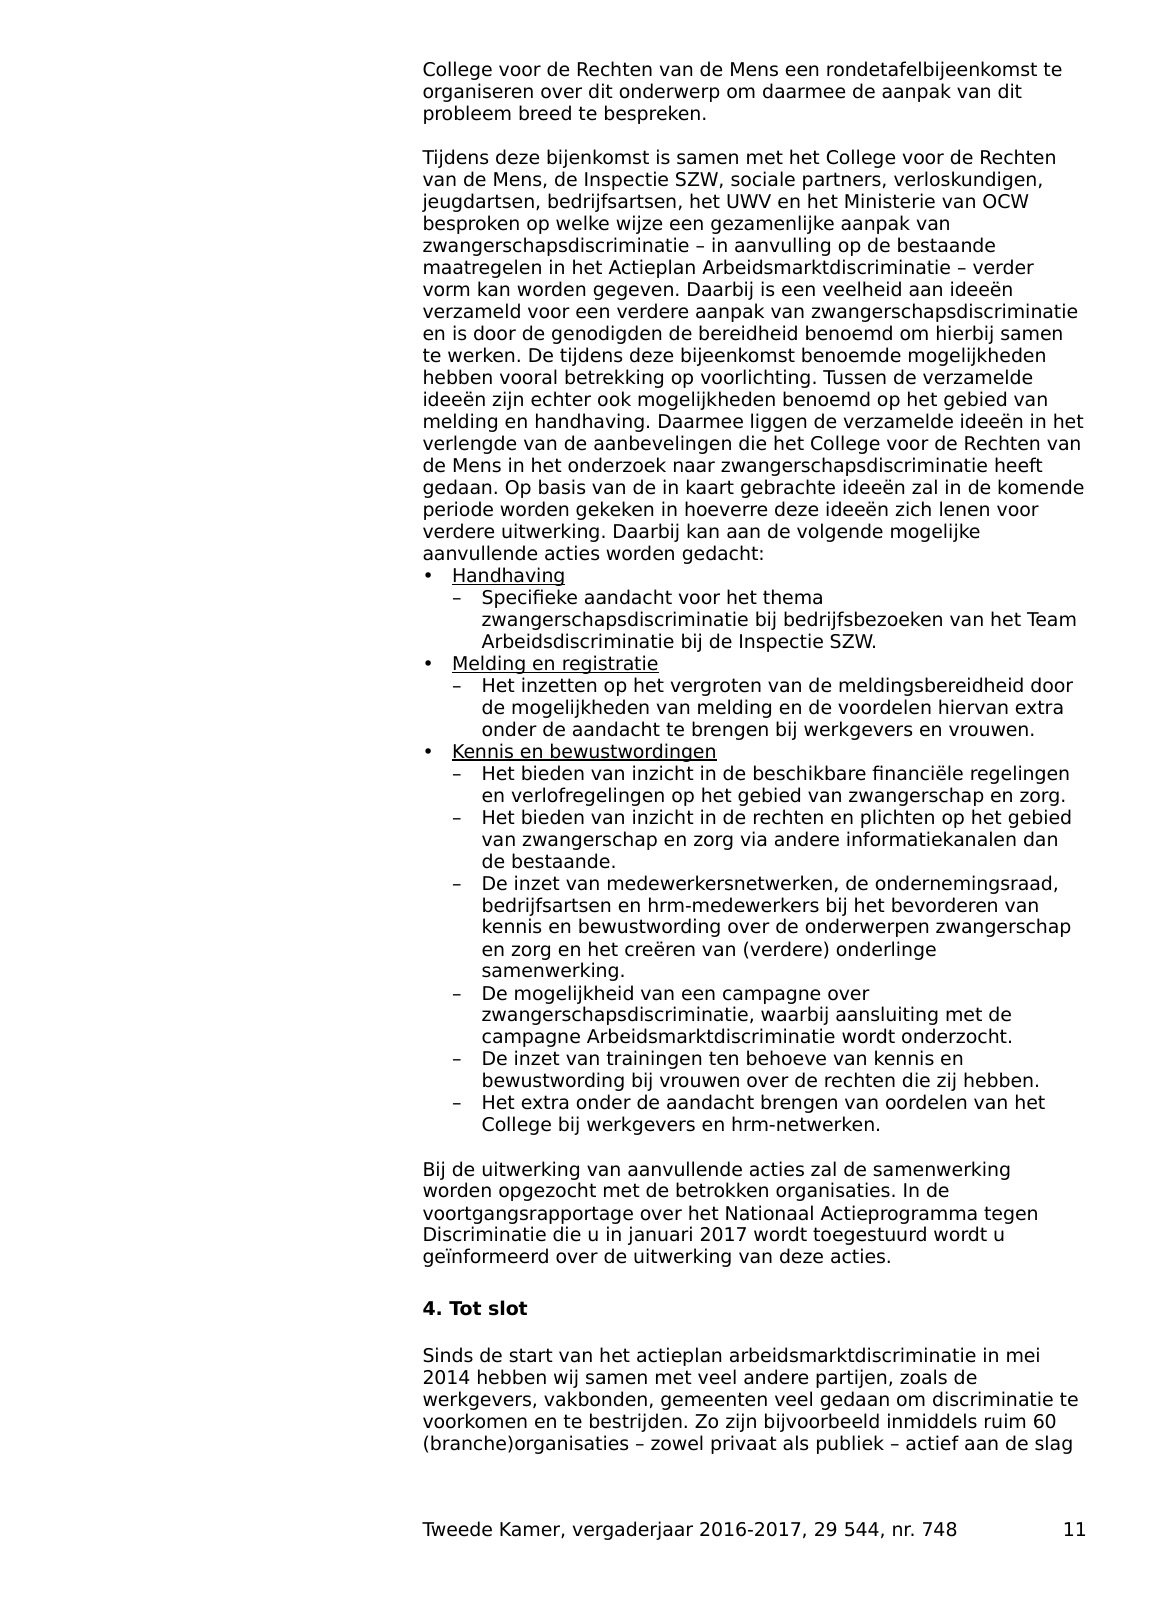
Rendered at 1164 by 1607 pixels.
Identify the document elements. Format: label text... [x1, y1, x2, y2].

text • Handhaving [422, 565, 1087, 587]
text • Kennis en bewustwordingen [422, 741, 1087, 763]
text – Het bieden van inzicht in de beschikbare financiële regelingen en verlofregelingen op het gebied van zwangerschap en zorg. [452, 763, 1087, 807]
text Tijdens deze bijenkomst is samen met het College voor de Rechten van de Mens, de Inspectie SZW, sociale partners, verloskundigen, jeugdartsen, bedrijfsartsen, het UWV en het Ministerie van OCW besproken op welke wijze een gezamenlijke aanpak van zwangerschapsdiscriminatie – in aanvulling op de bestaande maatregelen in het Actieplan Arbeidsmarktdiscriminatie – verder vorm kan worden gegeven. Daarbij is een veelheid aan ideeën verzameld voor een verdere aanpak van zwangerschapsdiscriminatie en is door de genodigden de bereidheid benoemd om hierbij samen te werken. De tijdens deze bijeenkomst benoemde mogelijkheden hebben vooral betrekking op voorlichting. Tussen de verzamelde ideeën zijn echter ook mogelijkheden benoemd op het gebied van melding en handhaving. Daarmee liggen de verzamelde ideeën in het verlengde van de aanbevelingen die het College voor de Rechten van de Mens in het onderzoek naar zwangerschapsdiscriminatie heeft gedaan. Op basis van de in kaart gebrachte ideeën zal in de komende periode worden gekeken in hoeverre deze ideeën zich lenen voor verdere uitwerking. Daarbij kan aan de volgende mogelijke aanvullende acties worden gedacht: [422, 147, 1087, 565]
text – De mogelijkheid van een campagne over zwangerschapsdiscriminatie, waarbij aansluiting met de campagne Arbeidsmarktdiscriminatie wordt onderzocht. [452, 982, 1087, 1048]
text – Het bieden van inzicht in de rechten en plichten op het gebied van zwangerschap en zorg via andere informatiekanalen dan de bestaande. [452, 807, 1087, 872]
text College voor de Rechten van de Mens een rondetafelbijeenkomst te organiseren over dit onderwerp om daarmee de aanpak van dit probleem breed te bespreken. [422, 59, 1087, 125]
text Sinds de start van het actieplan arbeidsmarktdiscriminatie in mei 2014 hebben wij samen met veel andere partijen, zoals de werkgevers, vakbonden, gemeenten veel gedaan om discriminatie te voorkomen en te bestrijden. Zo zijn bijvoorbeeld inmiddels ruim 60 (branche)organisaties – zowel privaat als publiek – actief aan de slag [422, 1345, 1087, 1455]
text – De inzet van trainingen ten behoeve van kennis en bewustwording bij vrouwen over de rechten die zij hebben. [452, 1048, 1087, 1092]
text – Specifieke aandacht voor het thema zwangerschapsdiscriminatie bij bedrijfsbezoeken van het Team Arbeidsdiscriminatie bij de Inspectie SZW. [452, 587, 1087, 653]
text – De inzet van medewerkersnetwerken, de ondernemingsraad, bedrijfsartsen en hrm-medewerkers bij het bevorderen van kennis en bewustwording over de onderwerpen zwangerschap en zorg en het creëren van (verdere) onderlinge samenwerking. [452, 872, 1087, 982]
subtitle 4. Tot slot [422, 1298, 1087, 1320]
text Bij de uitwerking van aanvullende acties zal de samenwerking worden opgezocht met de betrokken organisaties. In de voortgangsrapportage over het Nationaal Actieprogramma tegen Discriminatie die u in januari 2017 wordt toegestuurd wordt u geïnformeerd over de uitwerking van deze acties. [422, 1158, 1087, 1268]
text • Melding en registratie [422, 653, 1087, 675]
text – Het inzetten op het vergroten van de meldingsbereidheid door de mogelijkheden van melding en de voordelen hiervan extra onder de aandacht te brengen bij werkgevers en vrouwen. [452, 675, 1087, 741]
text – Het extra onder de aandacht brengen van oordelen van het College bij werkgevers en hrm-netwerken. [452, 1092, 1087, 1136]
